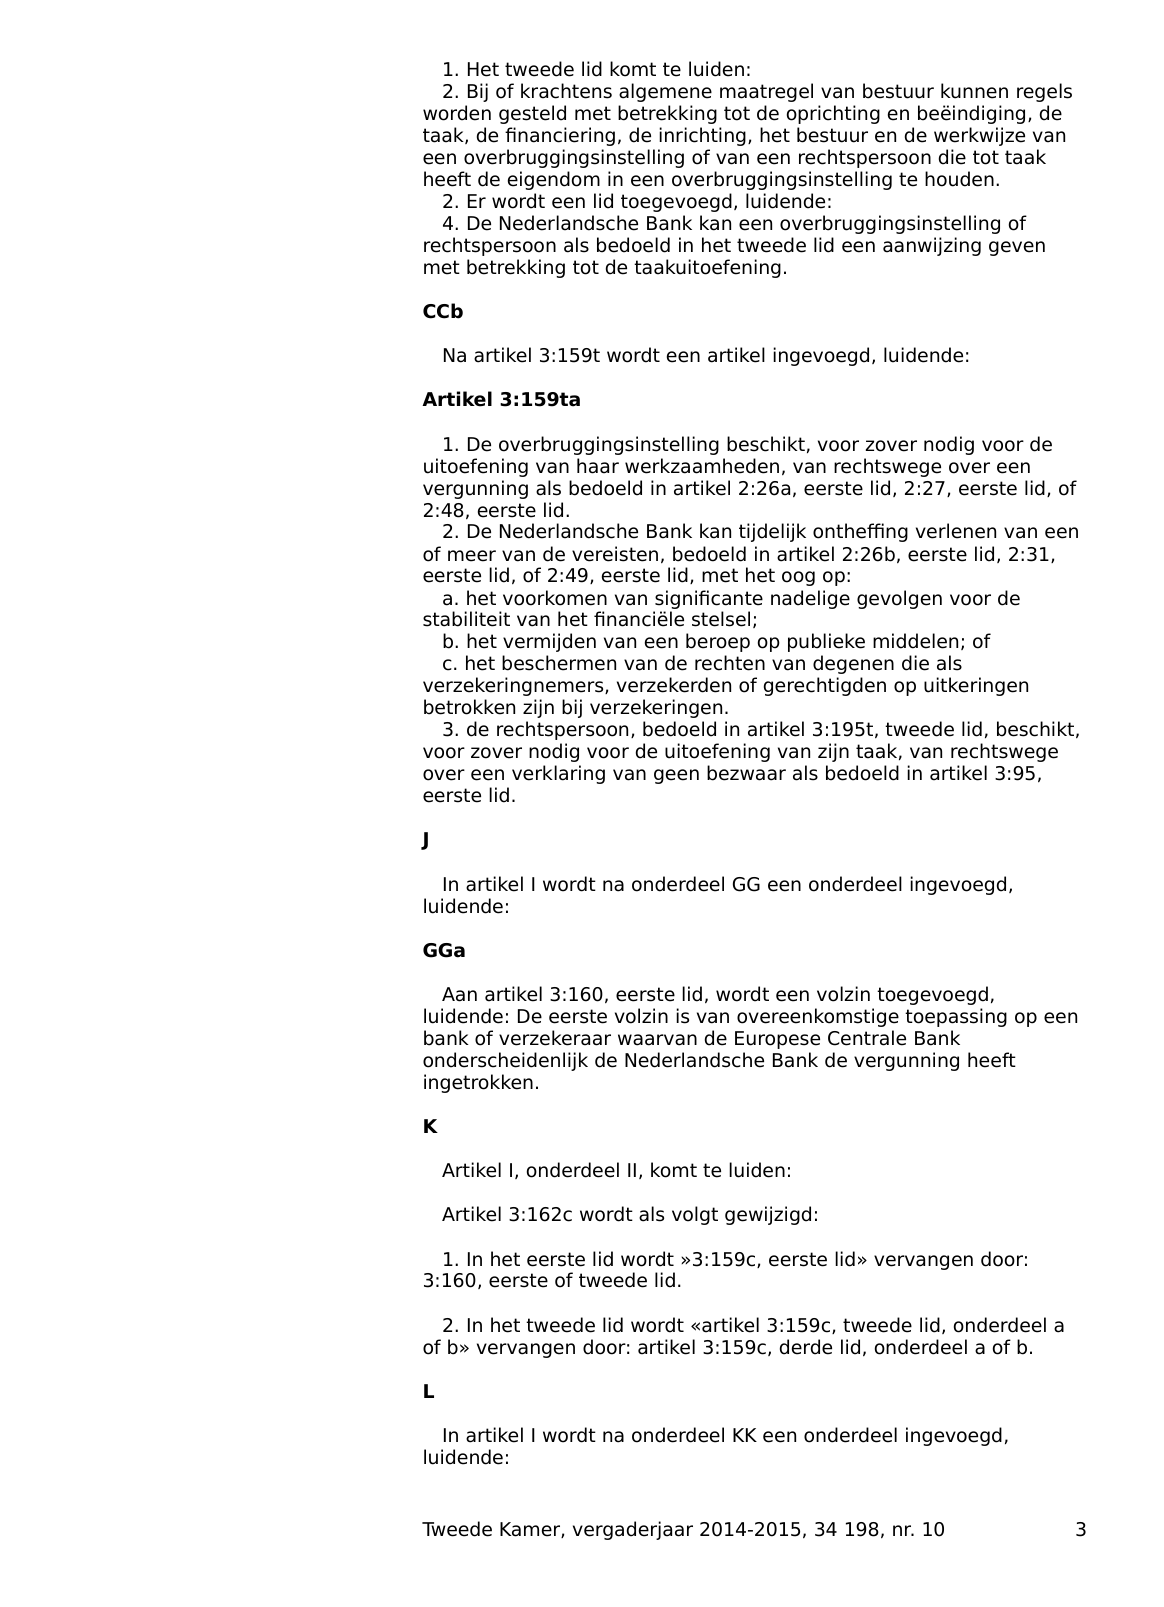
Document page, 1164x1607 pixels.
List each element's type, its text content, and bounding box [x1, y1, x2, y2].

text Artikel 3:162c wordt als volgt gewijzigd: [422, 1204, 1087, 1226]
text Artikel I, onderdeel II, komt te luiden: [422, 1160, 1087, 1182]
subtitle GGa [422, 940, 1087, 962]
text In artikel I wordt na onderdeel KK een onderdeel ingevoegd, luidende: [422, 1425, 1087, 1469]
text Aan artikel 3:160, eerste lid, wordt een volzin toegevoegd, luidende: De eerste volzin is van overeenkomstige toepassing op een bank of verzekeraar waarvan de Europese Centrale Bank onderscheidenlijk de Nederlandsche Bank de vergunning heeft ingetrokken. [422, 984, 1087, 1094]
subtitle Artikel 3:159ta [422, 389, 1087, 411]
text b. het vermijden van een beroep op publieke middelen; of [422, 631, 1087, 653]
text 1. De overbruggingsinstelling beschikt, voor zover nodig voor de uitoefening van haar werkzaamheden, van rechtswege over een vergunning als bedoeld in artikel 2:26a, eerste lid, 2:27, eerste lid, of 2:48, eerste lid. [422, 433, 1087, 521]
subtitle K [422, 1116, 1087, 1138]
text 3. de rechtspersoon, bedoeld in artikel 3:195t, tweede lid, beschikt, voor zover nodig voor de uitoefening van zijn taak, van rechtswege over een verklaring van geen bezwaar als bedoeld in artikel 3:95, eerste lid. [422, 719, 1087, 807]
text 2. De Nederlandsche Bank kan tijdelijk ontheffing verlenen van een of meer van de vereisten, bedoeld in artikel 2:26b, eerste lid, 2:31, eerste lid, of 2:49, eerste lid, met het oog op: [422, 521, 1087, 587]
text 1. Het tweede lid komt te luiden: [422, 59, 1087, 81]
subtitle J [422, 829, 1087, 851]
text c. het beschermen van de rechten van degenen die als verzekeringnemers, verzekerden of gerechtigden op uitkeringen betrokken zijn bij verzekeringen. [422, 653, 1087, 719]
text 4. De Nederlandsche Bank kan een overbruggingsinstelling of rechtspersoon als bedoeld in het tweede lid een aanwijzing geven met betrekking tot de taakuitoefening. [422, 213, 1087, 279]
text 2. In het tweede lid wordt «artikel 3:159c, tweede lid, onderdeel a of b» vervangen door: artikel 3:159c, derde lid, onderdeel a of b. [422, 1314, 1087, 1358]
text In artikel I wordt na onderdeel GG een onderdeel ingevoegd, luidende: [422, 873, 1087, 917]
text 2. Bij of krachtens algemene maatregel van bestuur kunnen regels worden gesteld met betrekking tot de oprichting en beëindiging, de taak, de financiering, de inrichting, het bestuur en de werkwijze van een overbruggingsinstelling of van een rechtspersoon die tot taak heeft de eigendom in een overbruggingsinstelling te houden. [422, 81, 1087, 191]
text a. het voorkomen van significante nadelige gevolgen voor de stabiliteit van het financiële stelsel; [422, 587, 1087, 631]
text 2. Er wordt een lid toegevoegd, luidende: [422, 191, 1087, 213]
subtitle L [422, 1381, 1087, 1403]
text Na artikel 3:159t wordt een artikel ingevoegd, luidende: [422, 345, 1087, 367]
text 1. In het eerste lid wordt »3:159c, eerste lid» vervangen door: 3:160, eerste of tweede lid. [422, 1248, 1087, 1292]
subtitle CCb [422, 301, 1087, 323]
